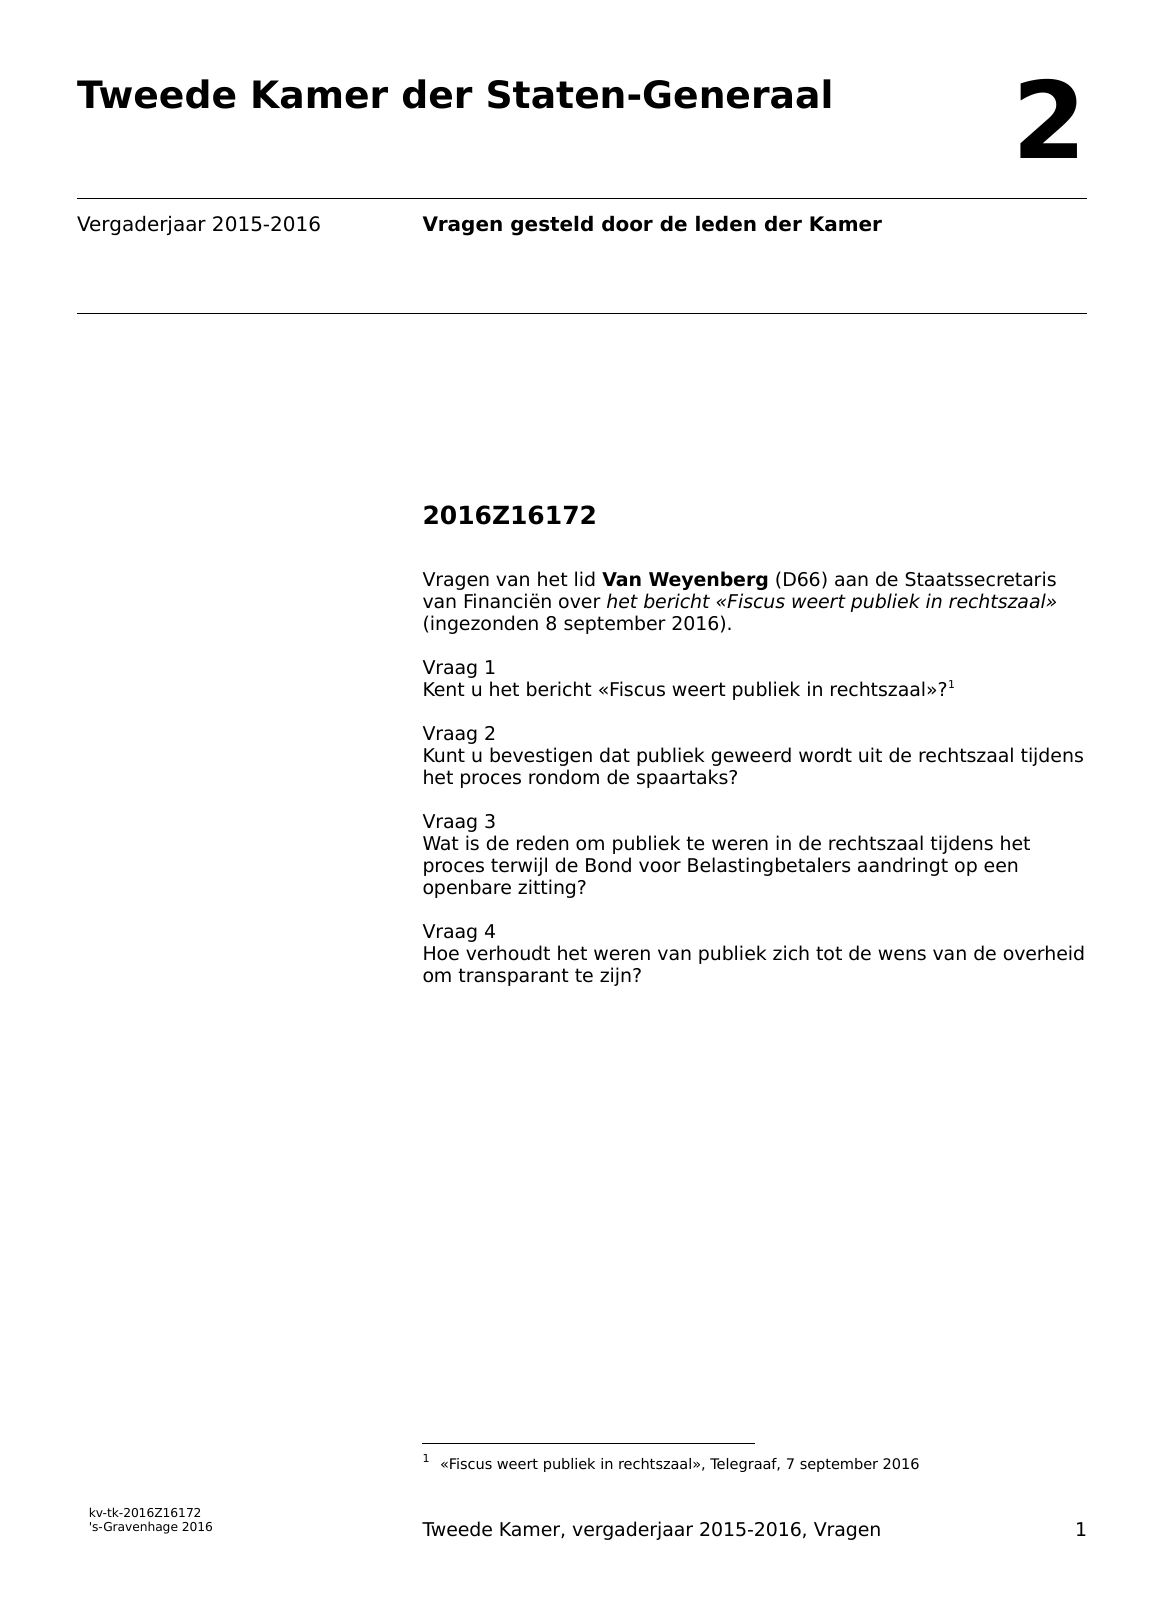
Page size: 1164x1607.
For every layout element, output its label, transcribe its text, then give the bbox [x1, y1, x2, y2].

text «Fiscus weert publiek in rechtszaal», Telegraaf, 7 september 2016 [422, 1452, 1087, 1474]
text kv-tk-2016Z16172 [88, 1506, 323, 1520]
text Vraag 2 [422, 723, 1087, 745]
text Vraag 3 [422, 811, 1087, 833]
table_header Tweede Kamer der Staten-Generaal [77, 59, 886, 198]
text Kent u het bericht «Fiscus weert publiek in rechtszaal»? [422, 679, 1087, 701]
table_cell Vragen gesteld door de leden der Kamer [422, 199, 1087, 313]
text Vragen van het lid Van Weyenberg (D66) aan de Staatssecretaris van Financiën over het bericht «Fiscus weert publiek in rechtszaal» (ingezonden 8 september 2016). [422, 569, 1087, 635]
text 2016Z16172 [422, 501, 1087, 531]
text Vraag 4 [422, 921, 1087, 943]
text Wat is de reden om publiek te weren in de rechtszaal tijdens het proces terwijl de Bond voor Belastingbetalers aandringt op een openbare zitting? [422, 833, 1087, 899]
text Vraag 1 [422, 657, 1087, 679]
text Hoe verhoudt het weren van publiek zich tot de wens van de overheid om transparant te zijn? [422, 943, 1087, 987]
text 's-Gravenhage 2016 [88, 1520, 323, 1534]
table_header 2 [886, 59, 1087, 198]
table_cell Vergaderjaar 2015-2016 [77, 199, 422, 313]
text Kunt u bevestigen dat publiek geweerd wordt uit de rechtszaal tijdens het proces rondom de spaartaks? [422, 745, 1087, 789]
